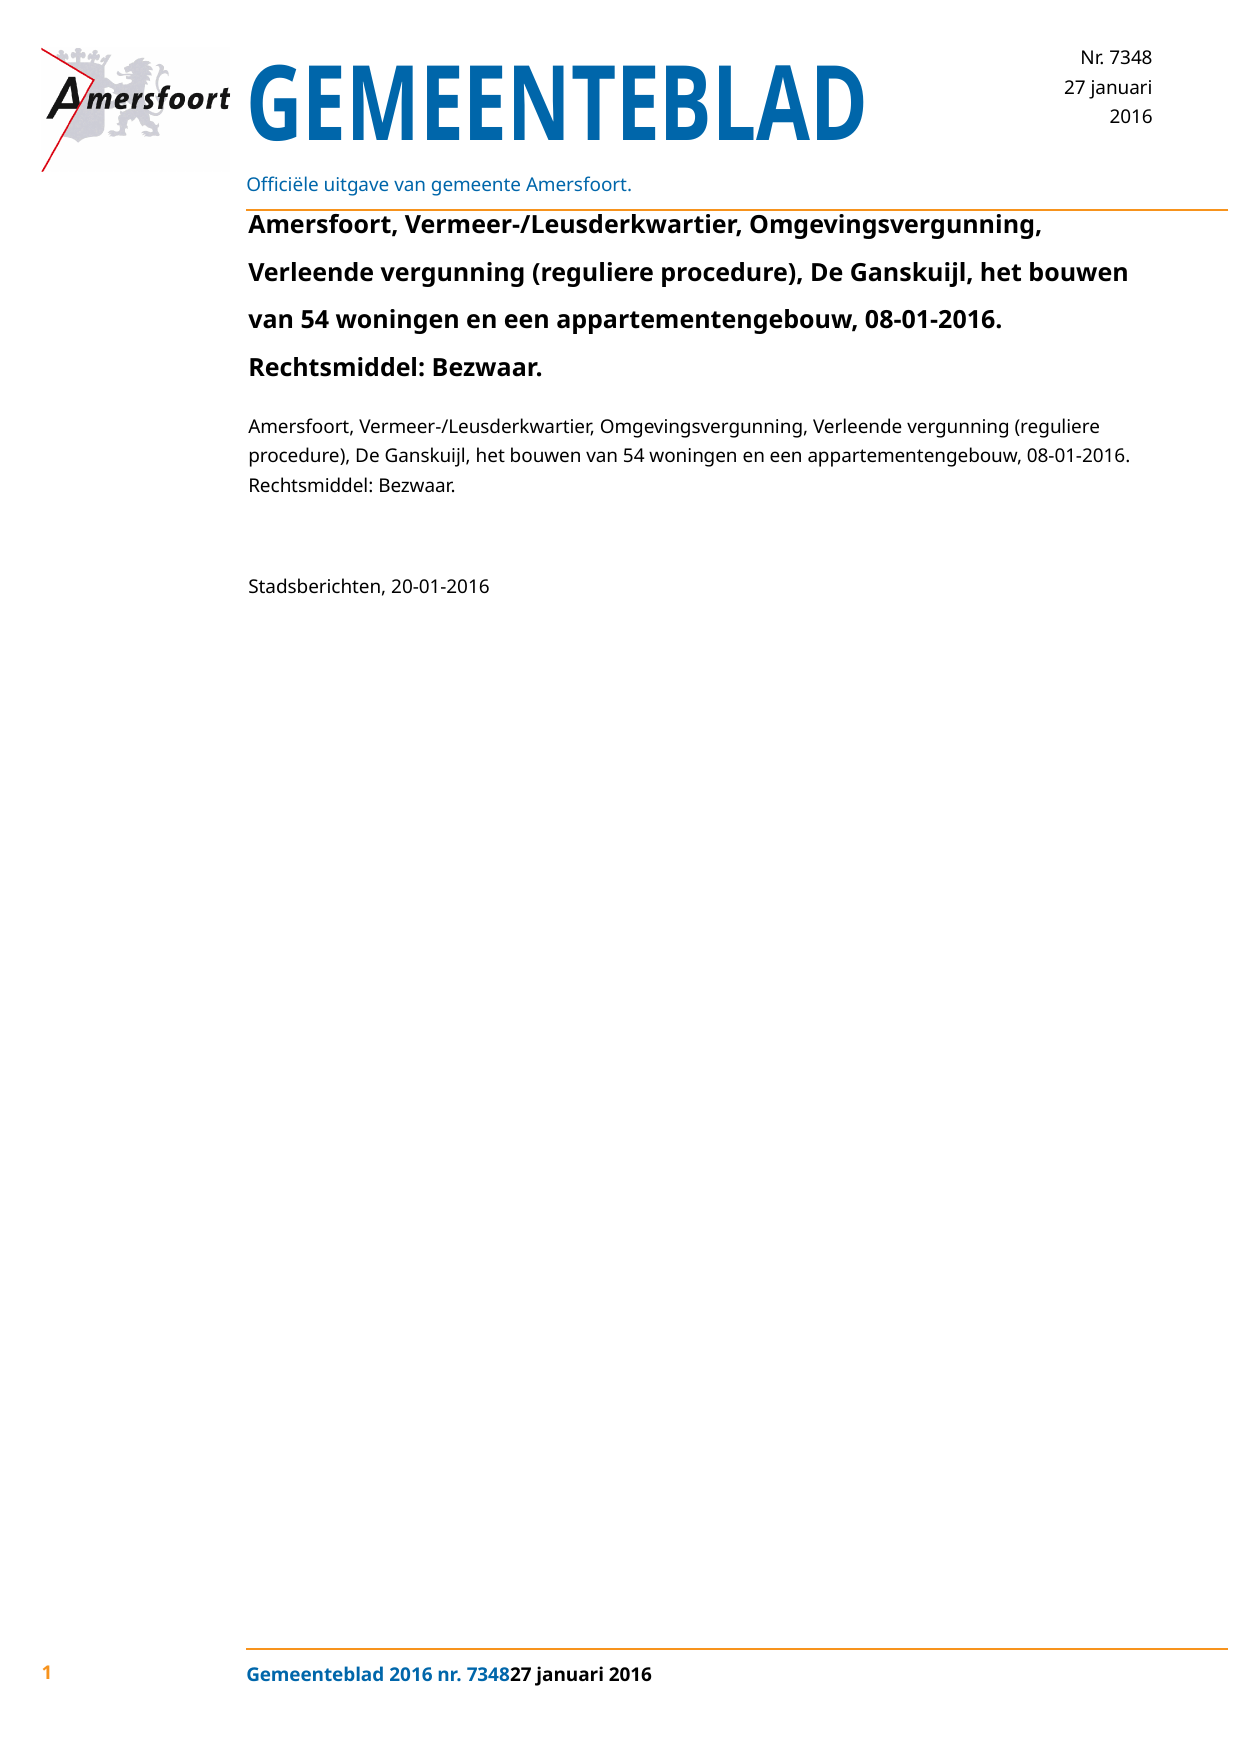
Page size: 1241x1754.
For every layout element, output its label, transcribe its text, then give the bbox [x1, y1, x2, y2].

text Stadsberichten, 20-01-2016 [248, 573, 1152, 599]
text Amersfoort, Vermeer-/Leusderkwartier, Omgevingsvergunning, Verleende vergunning (reguliere procedure), De Ganskuijl, het bouwen van 54 woningen en een appartementengebouw, 08-01-2016. Rechtsmiddel: Bezwaar. [248, 211, 1152, 384]
picture [41, 47, 231, 172]
text Amersfoort, Vermeer-/Leusderkwartier, Omgevingsvergunning, Verleende vergunning (reguliere procedure), De Ganskuijl, het bouwen van 54 woningen en een appartementengebouw, 08-01-2016. Rechtsmiddel: Bezwaar. [248, 413, 1152, 498]
